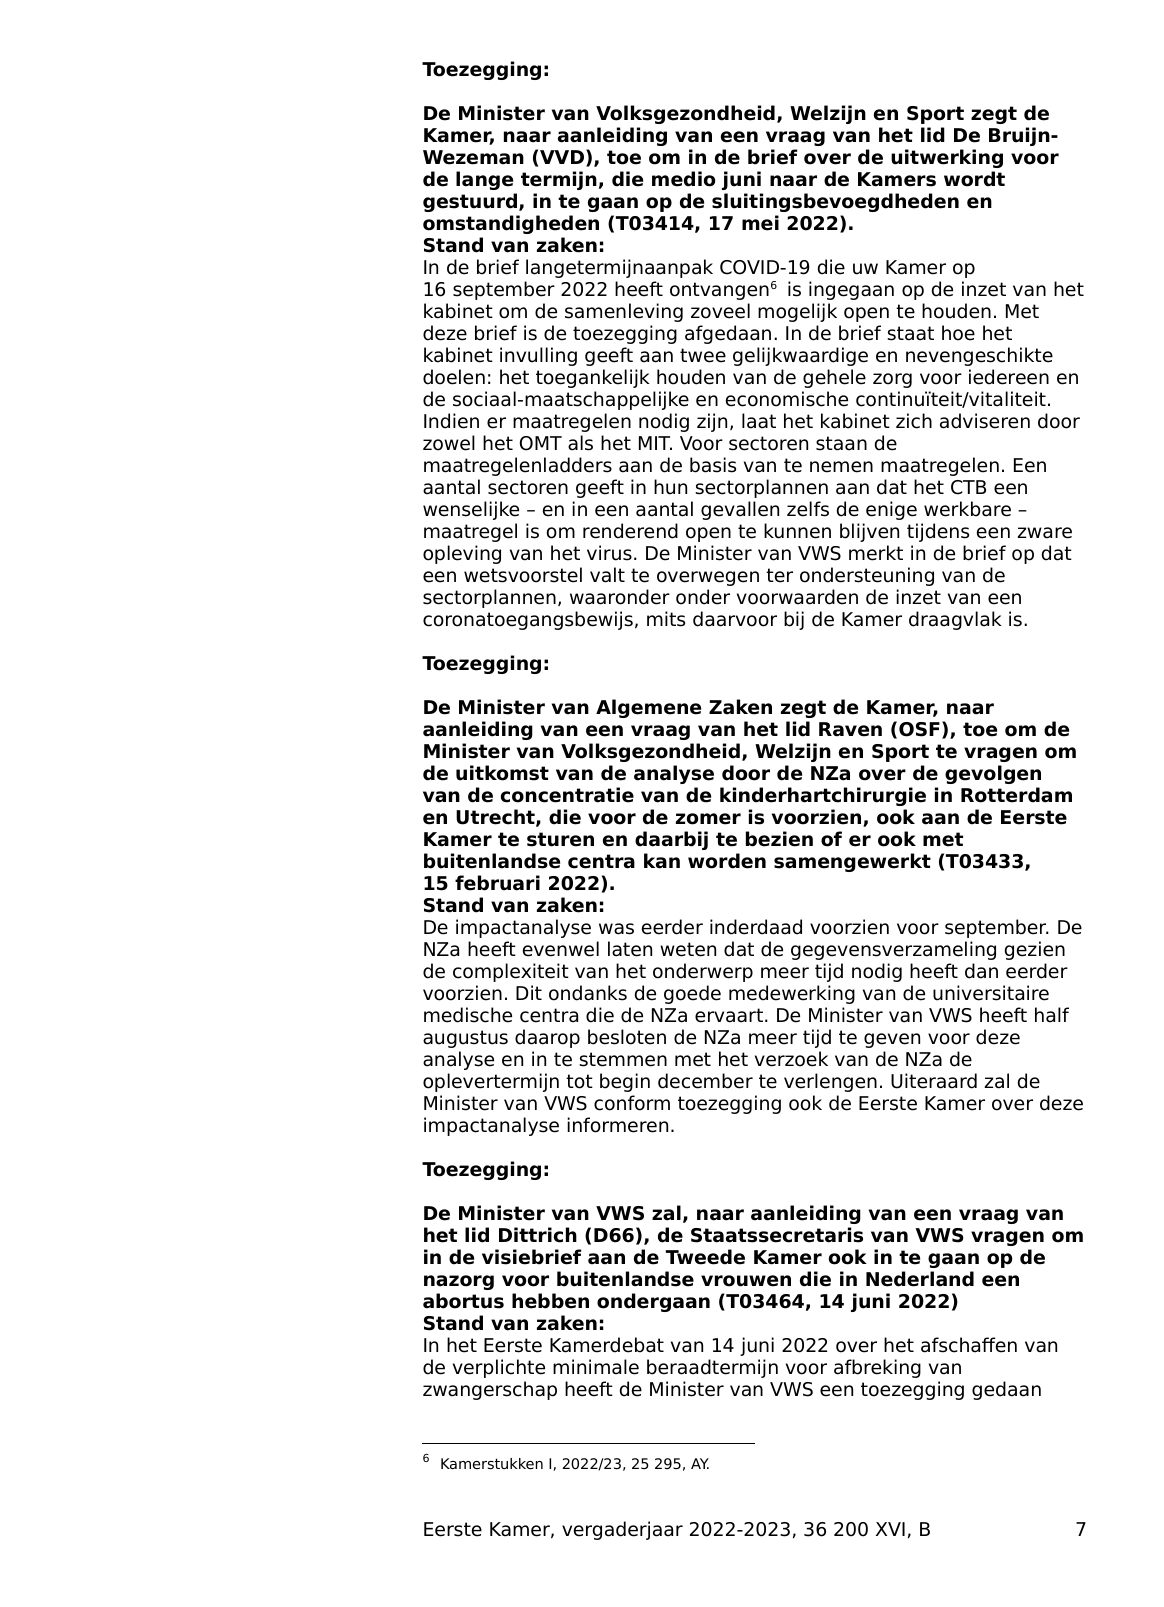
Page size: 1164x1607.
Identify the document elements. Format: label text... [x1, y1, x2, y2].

text Stand van zaken: [422, 235, 1087, 257]
text De Minister van Volksgezondheid, Welzijn en Sport zegt de Kamer, naar aanleiding van een vraag van het lid De Bruijn-Wezeman (VVD), toe om in de brief over de uitwerking voor de lange termijn, die medio juni naar de Kamers wordt gestuurd, in te gaan op de sluitingsbevoegdheden en omstandigheden (T03414, 17 mei 2022). [422, 103, 1087, 235]
text De Minister van VWS zal, naar aanleiding van een vraag van het lid Dittrich (D66), de Staatssecretaris van VWS vragen om in de visiebrief aan de Tweede Kamer ook in te gaan op de nazorg voor buitenlandse vrouwen die in Nederland een abortus hebben ondergaan (T03464, 14 juni 2022) [422, 1203, 1087, 1313]
subtitle Toezegging: [422, 1159, 1087, 1181]
text De Minister van Algemene Zaken zegt de Kamer, naar aanleiding van een vraag van het lid Raven (OSF), toe om de Minister van Volksgezondheid, Welzijn en Sport te vragen om de uitkomst van de analyse door de NZa over de gevolgen van de concentratie van de kinderhartchirurgie in Rotterdam en Utrecht, die voor de zomer is voorzien, ook aan de Eerste Kamer te sturen en daarbij te bezien of er ook met buitenlandse centra kan worden samengewerkt (T03433, 15 februari 2022). [422, 697, 1087, 895]
subtitle Toezegging: [422, 59, 1087, 81]
text In de brief langetermijnaanpak COVID-19 die uw Kamer op 16 september 2022 heeft ontvangen is ingegaan op de inzet van het kabinet om de samenleving zoveel mogelijk open te houden. Met deze brief is de toezegging afgedaan. In de brief staat hoe het kabinet invulling geeft aan twee gelijkwaardige en nevengeschikte doelen: het toegankelijk houden van de gehele zorg voor iedereen en de sociaal-maatschappelijke en economische continuïteit/vitaliteit. Indien er maatregelen nodig zijn, laat het kabinet zich adviseren door zowel het OMT als het MIT. Voor sectoren staan de maatregelenladders aan de basis van te nemen maatregelen. Een aantal sectoren geeft in hun sectorplannen aan dat het CTB een wenselijke – en in een aantal gevallen zelfs de enige werkbare – maatregel is om renderend open te kunnen blijven tijdens een zware opleving van het virus. De Minister van VWS merkt in de brief op dat een wetsvoorstel valt te overwegen ter ondersteuning van de sectorplannen, waaronder onder voorwaarden de inzet van een coronatoegangsbewijs, mits daarvoor bij de Kamer draagvlak is. [422, 257, 1087, 631]
text De impactanalyse was eerder inderdaad voorzien voor september. De NZa heeft evenwel laten weten dat de gegevensverzameling gezien de complexiteit van het onderwerp meer tijd nodig heeft dan eerder voorzien. Dit ondanks de goede medewerking van de universitaire medische centra die de NZa ervaart. De Minister van VWS heeft half augustus daarop besloten de NZa meer tijd te geven voor deze analyse en in te stemmen met het verzoek van de NZa de oplevertermijn tot begin december te verlengen. Uiteraard zal de Minister van VWS conform toezegging ook de Eerste Kamer over deze impactanalyse informeren. [422, 917, 1087, 1137]
text Kamerstukken I, 2022/23, 25 295, AY. [422, 1452, 1087, 1474]
text Stand van zaken: [422, 1313, 1087, 1335]
text In het Eerste Kamerdebat van 14 juni 2022 over het afschaffen van de verplichte minimale beraadtermijn voor afbreking van zwangerschap heeft de Minister van VWS een toezegging gedaan [422, 1335, 1087, 1401]
subtitle Toezegging: [422, 653, 1087, 675]
text Stand van zaken: [422, 895, 1087, 917]
